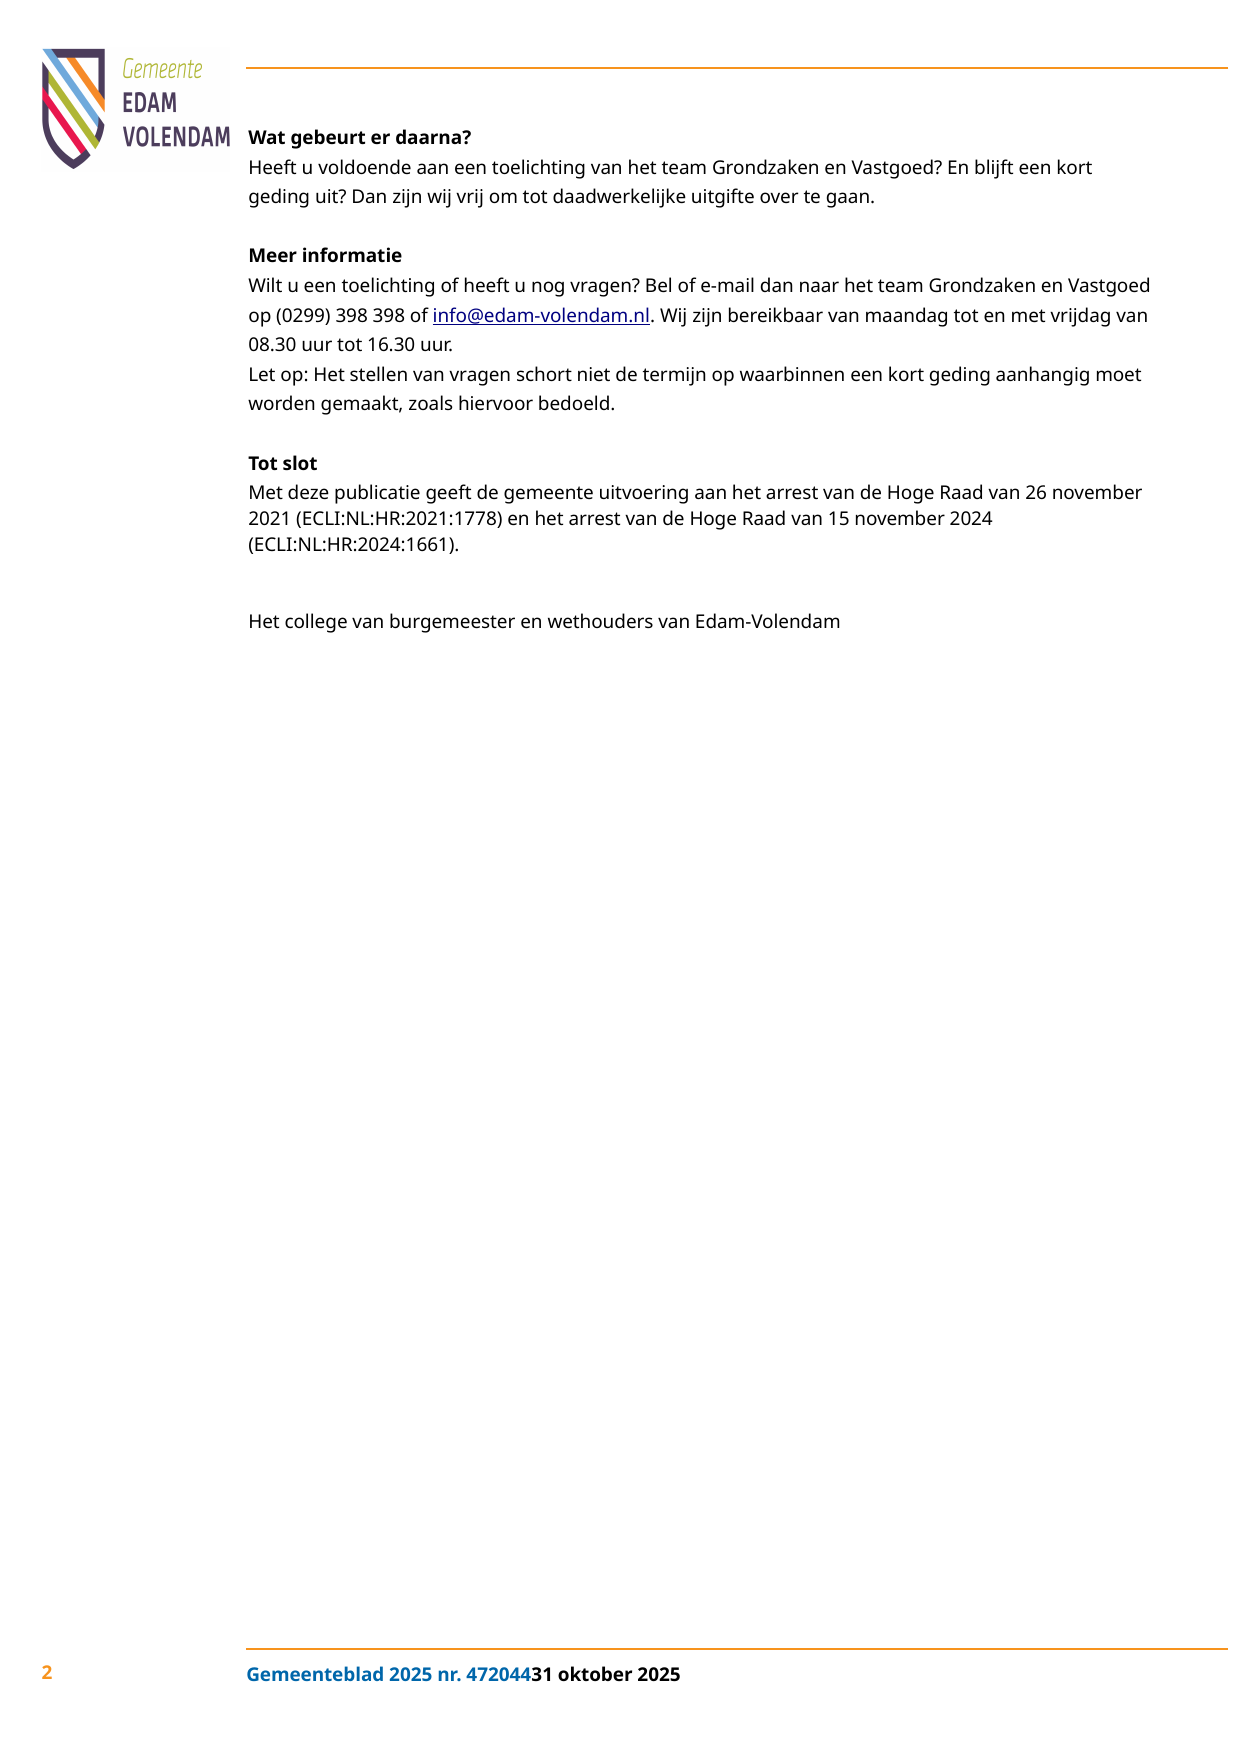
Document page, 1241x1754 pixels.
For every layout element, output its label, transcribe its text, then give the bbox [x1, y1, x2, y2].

text Meer informatie [248, 243, 1152, 268]
text Het college van burgemeester en wethouders van Edam-Volendam [248, 608, 1152, 634]
picture [41, 47, 231, 172]
text Met deze publicatie geeft de gemeente uitvoering aan het arrest van de Hoge Raad van 26 november 2021 (ECLI:NL:HR:2021:1778) en het arrest van de Hoge Raad van 15 november 2024 (ECLI:NL:HR:2024:1661). [248, 479, 1152, 557]
text Heeft u voldoende aan een toelichting van het team Grondzaken en Vastgoed? En blijft een kort geding uit? Dan zijn wij vrij om tot daadwerkelijke uitgifte over te gaan. [248, 154, 1152, 209]
text Wilt u een toelichting of heeft u nog vragen? Bel of e-mail dan naar het team Grondzaken en Vastgoed op (0299) 398 398 of info@edam-volendam.nl. Wij zijn bereikbaar van maandag tot en met vrijdag van 08.30 uur tot 16.30 uur. [248, 272, 1152, 357]
text Let op: Het stellen van vragen schort niet de termijn op waarbinnen een kort geding aanhangig moet worden gemaakt, zoals hiervoor bedoeld. [248, 361, 1152, 416]
text Tot slot [248, 450, 1152, 476]
text Wat gebeurt er daarna? [248, 124, 1152, 150]
